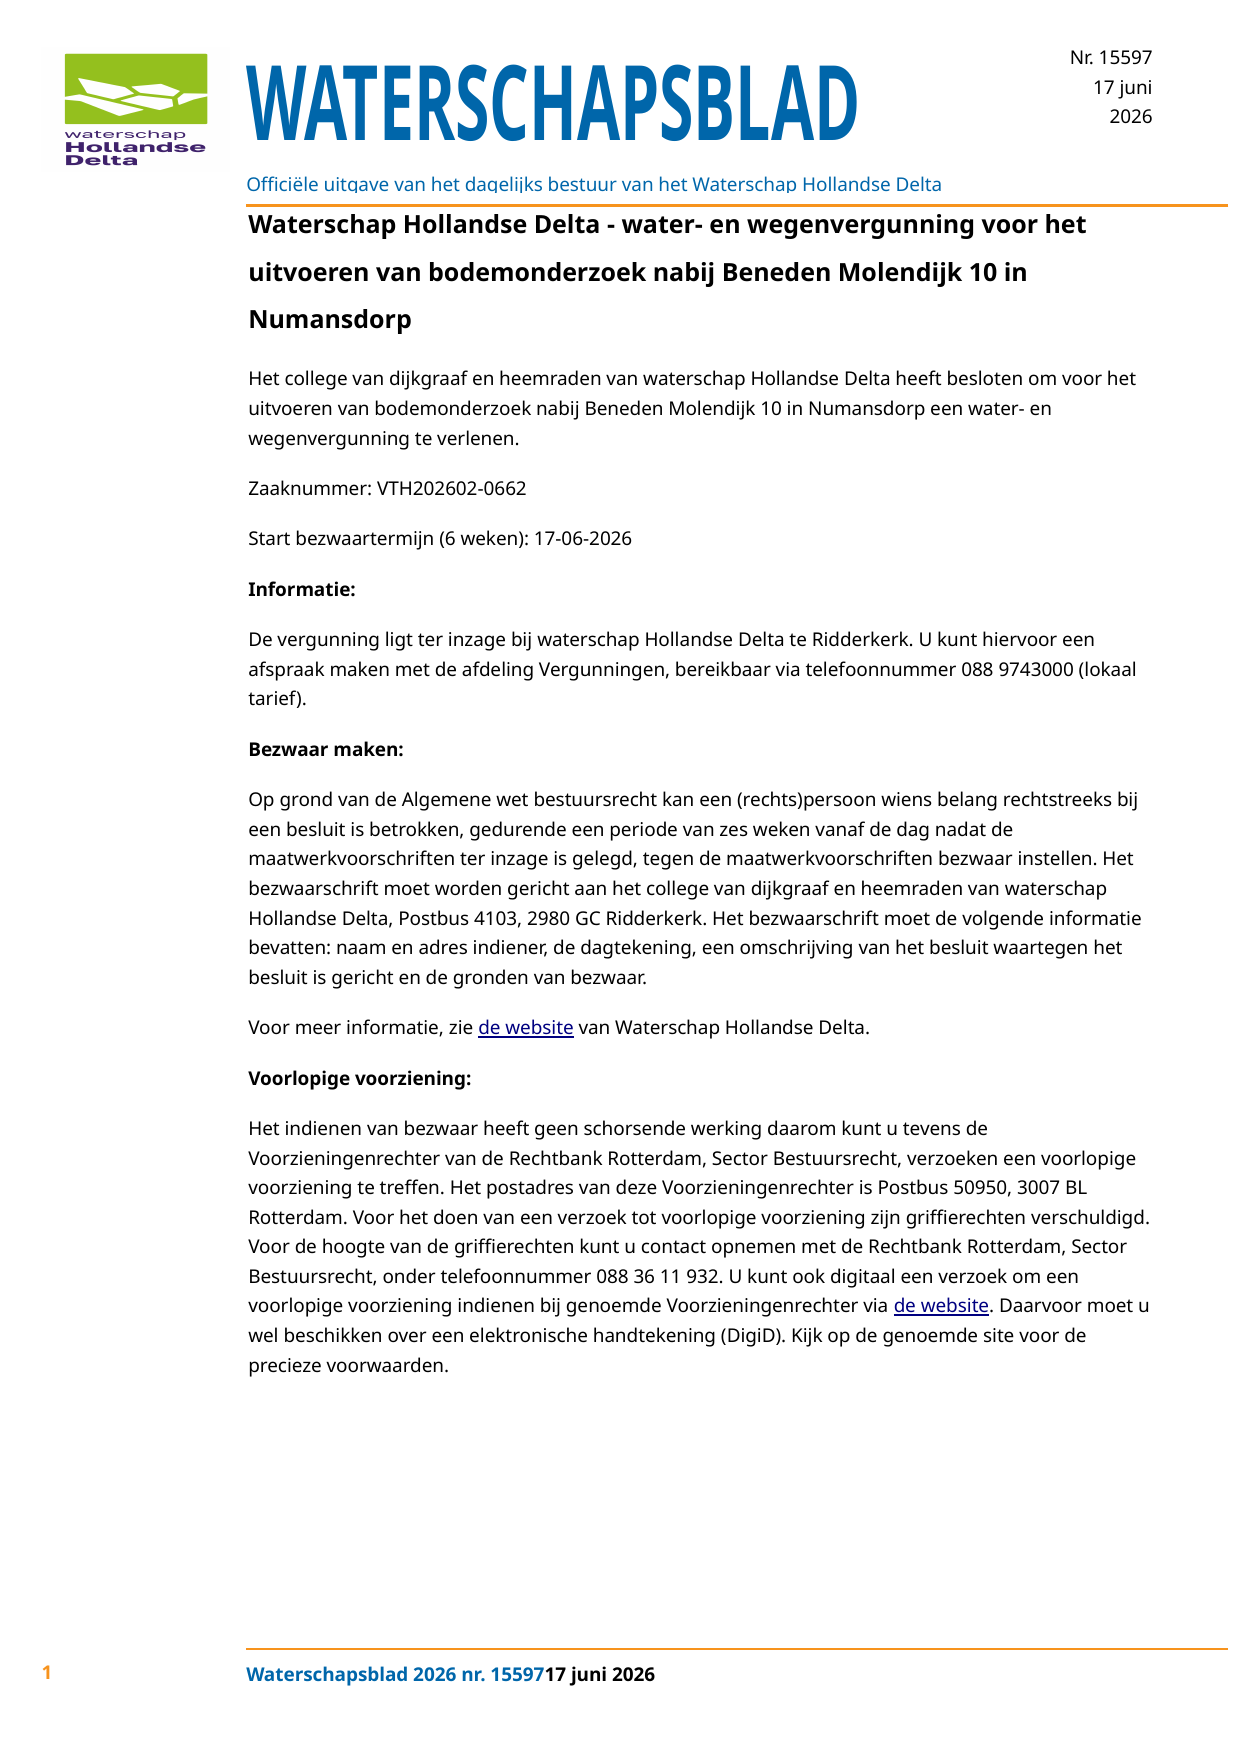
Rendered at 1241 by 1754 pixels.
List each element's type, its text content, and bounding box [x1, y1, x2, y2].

picture [41, 47, 231, 172]
text Voorlopige voorziening: [248, 1065, 1152, 1090]
text Het college van dijkgraaf en heemraden van waterschap Hollandse Delta heeft besloten om voor het uitvoeren van bodemonderzoek nabij Beneden Molendijk 10 in Numansdorp een water- en wegenvergunning te verlenen. [248, 366, 1152, 450]
text Start bezwaartermijn (6 weken): 17-06-2026 [248, 526, 1152, 551]
text Waterschap Hollandse Delta - water- en wegenvergunning voor het uitvoeren van bodemonderzoek nabij Beneden Molendijk 10 in Numansdorp [248, 207, 1152, 336]
text Op grond van de Algemene wet bestuursrecht kan een (rechts)persoon wiens belang rechtstreeks bij een besluit is betrokken, gedurende een periode van zes weken vanaf de dag nadat de maatwerkvoorschriften ter inzage is gelegd, tegen de maatwerkvoorschriften bezwaar instellen. Het bezwaarschrift moet worden gericht aan het college van dijkgraaf en heemraden van waterschap Hollandse Delta, Postbus 4103, 2980 GC Ridderkerk. Het bezwaarschrift moet de volgende informatie bevatten: naam en adres indiener, de dagtekening, een omschrijving van het besluit waartegen het besluit is gericht en de gronden van bezwaar. [248, 786, 1152, 989]
text Bezwaar maken: [248, 736, 1152, 762]
text Voor meer informatie, zie de website van Waterschap Hollandse Delta. [248, 1014, 1152, 1040]
text De vergunning ligt ter inzage bij waterschap Hollandse Delta te Ridderkerk. U kunt hiervoor een afspraak maken met de afdeling Vergunningen, bereikbaar via telefoonnummer 088 9743000 (lokaal tarief). [248, 626, 1152, 711]
text Informatie: [248, 576, 1152, 602]
text Zaaknummer: VTH202602-0662 [248, 475, 1152, 501]
text Het indienen van bezwaar heeft geen schorsende werking daarom kunt u tevens de Voorzieningenrechter van de Rechtbank Rotterdam, Sector Bestuursrecht, verzoeken een voorlopige voorziening te treffen. Het postadres van deze Voorzieningenrechter is Postbus 50950, 3007 BL Rotterdam. Voor het doen van een verzoek tot voorlopige voorziening zijn griffierechten verschuldigd. Voor de hoogte van de griffierechten kunt u contact opnemen met de Rechtbank Rotterdam, Sector Bestuursrecht, onder telefoonnummer 088 36 11 932. U kunt ook digitaal een verzoek om een voorlopige voorziening indienen bij genoemde Voorzieningenrechter via de website. Daarvoor moet u wel beschikken over een elektronische handtekening (DigiD). Kijk op de genoemde site voor de precieze voorwaarden. [248, 1115, 1152, 1377]
